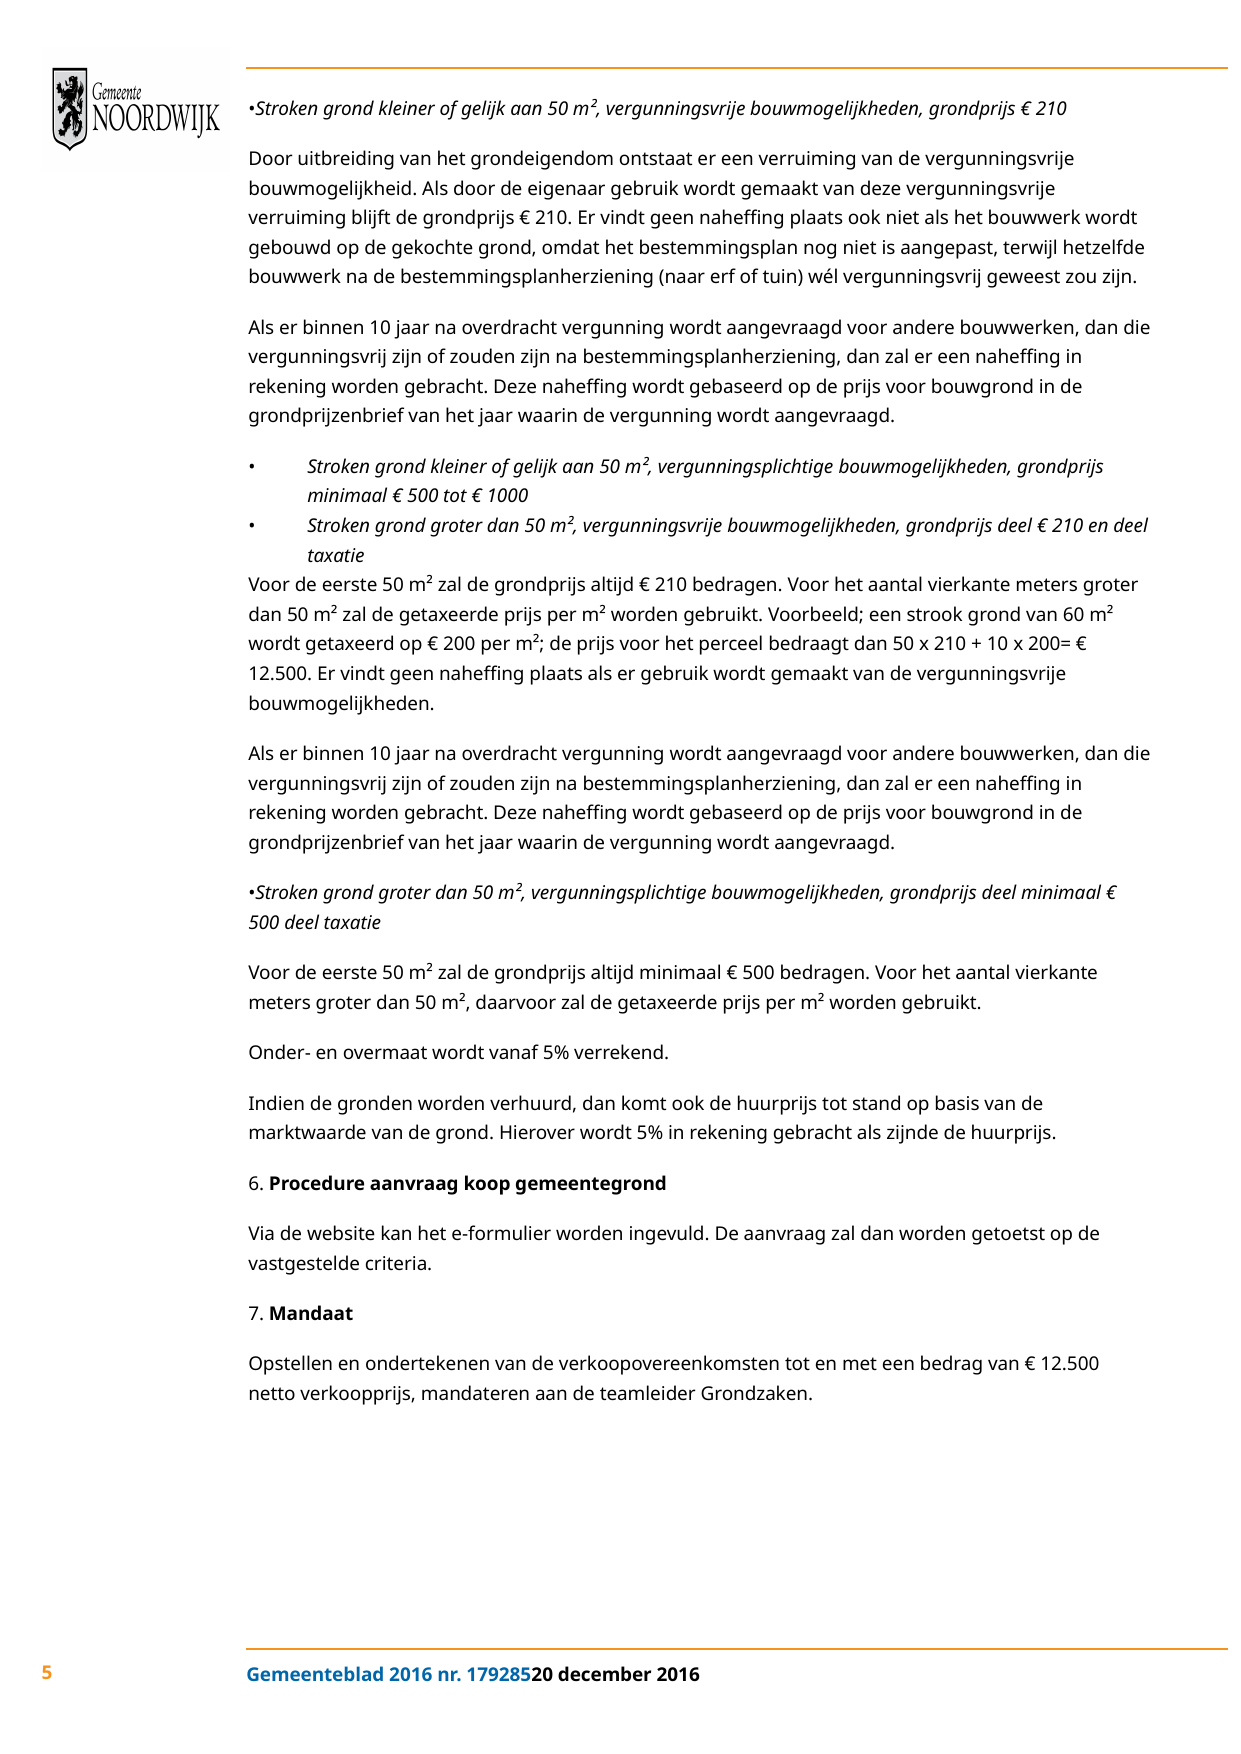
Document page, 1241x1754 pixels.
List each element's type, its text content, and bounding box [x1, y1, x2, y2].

list Stroken grond groter dan 50 m², vergunningsvrije bouwmogelijkheden, grondprijs deel € 210 en deel taxatie [248, 512, 1152, 568]
text Via de website kan het e-formulier worden ingevuld. De aanvraag zal dan worden getoetst op de vastgestelde criteria. [248, 1220, 1152, 1276]
text Voor de eerste 50 m² zal de grondprijs altijd minimaal € 500 bedragen. Voor het aantal vierkante meters groter dan 50 m², daarvoor zal de getaxeerde prijs per m² worden gebruikt. [248, 959, 1152, 1015]
text Opstellen en ondertekenen van de verkoopovereenkomsten tot en met een bedrag van € 12.500 netto verkoopprijs, mandateren aan de teamleider Grondzaken. [248, 1351, 1152, 1406]
text Als er binnen 10 jaar na overdracht vergunning wordt aangevraagd voor andere bouwwerken, dan die vergunningsvrij zijn of zouden zijn na bestemmingsplanherziening, dan zal er een naheffing in rekening worden gebracht. Deze naheffing wordt gebaseerd op de prijs voor bouwgrond in de grondprijzenbrief van het jaar waarin de vergunning wordt aangevraagd. [248, 740, 1152, 855]
picture [41, 47, 231, 172]
text •Stroken grond kleiner of gelijk aan 50 m², vergunningsvrije bouwmogelijkheden, grondprijs € 210 [248, 95, 1152, 121]
text Voor de eerste 50 m² zal de grondprijs altijd € 210 bedragen. Voor het aantal vierkante meters groter dan 50 m² zal de getaxeerde prijs per m² worden gebruikt. Voorbeeld; een strook grond van 60 m² wordt getaxeerd op € 200 per m²; de prijs voor het perceel bedraagt dan 50 x 210 + 10 x 200= € 12.500. Er vindt geen naheffing plaats als er gebruik wordt gemaakt van de vergunningsvrije bouwmogelijkheden. [248, 571, 1152, 716]
text Indien de gronden worden verhuurd, dan komt ook de huurprijs tot stand op basis van de marktwaarde van de grond. Hierover wordt 5% in rekening gebracht als zijnde de huurprijs. [248, 1090, 1152, 1145]
text 6. Procedure aanvraag koop gemeentegrond [248, 1170, 1152, 1196]
text •Stroken grond groter dan 50 m², vergunningsplichtige bouwmogelijkheden, grondprijs deel minimaal € 500 deel taxatie [248, 879, 1152, 935]
list Stroken grond kleiner of gelijk aan 50 m², vergunningsplichtige bouwmogelijkheden, grondprijs minimaal € 500 tot € 1000 [248, 453, 1152, 508]
text Als er binnen 10 jaar na overdracht vergunning wordt aangevraagd voor andere bouwwerken, dan die vergunningsvrij zijn of zouden zijn na bestemmingsplanherziening, dan zal er een naheffing in rekening worden gebracht. Deze naheffing wordt gebaseerd op de prijs voor bouwgrond in de grondprijzenbrief van het jaar waarin de vergunning wordt aangevraagd. [248, 314, 1152, 428]
text Onder- en overmaat wordt vanaf 5% verrekend. [248, 1039, 1152, 1065]
text Door uitbreiding van het grondeigendom ontstaat er een verruiming van de vergunningsvrije bouwmogelijkheid. Als door de eigenaar gebruik wordt gemaakt van deze vergunningsvrije verruiming blijft de grondprijs € 210. Er vindt geen naheffing plaats ook niet als het bouwwerk wordt gebouwd op de gekochte grond, omdat het bestemmingsplan nog niet is aangepast, terwijl hetzelfde bouwwerk na de bestemmingsplanherziening (naar erf of tuin) wél vergunningsvrij geweest zou zijn. [248, 145, 1152, 289]
text 7. Mandaat [248, 1300, 1152, 1326]
